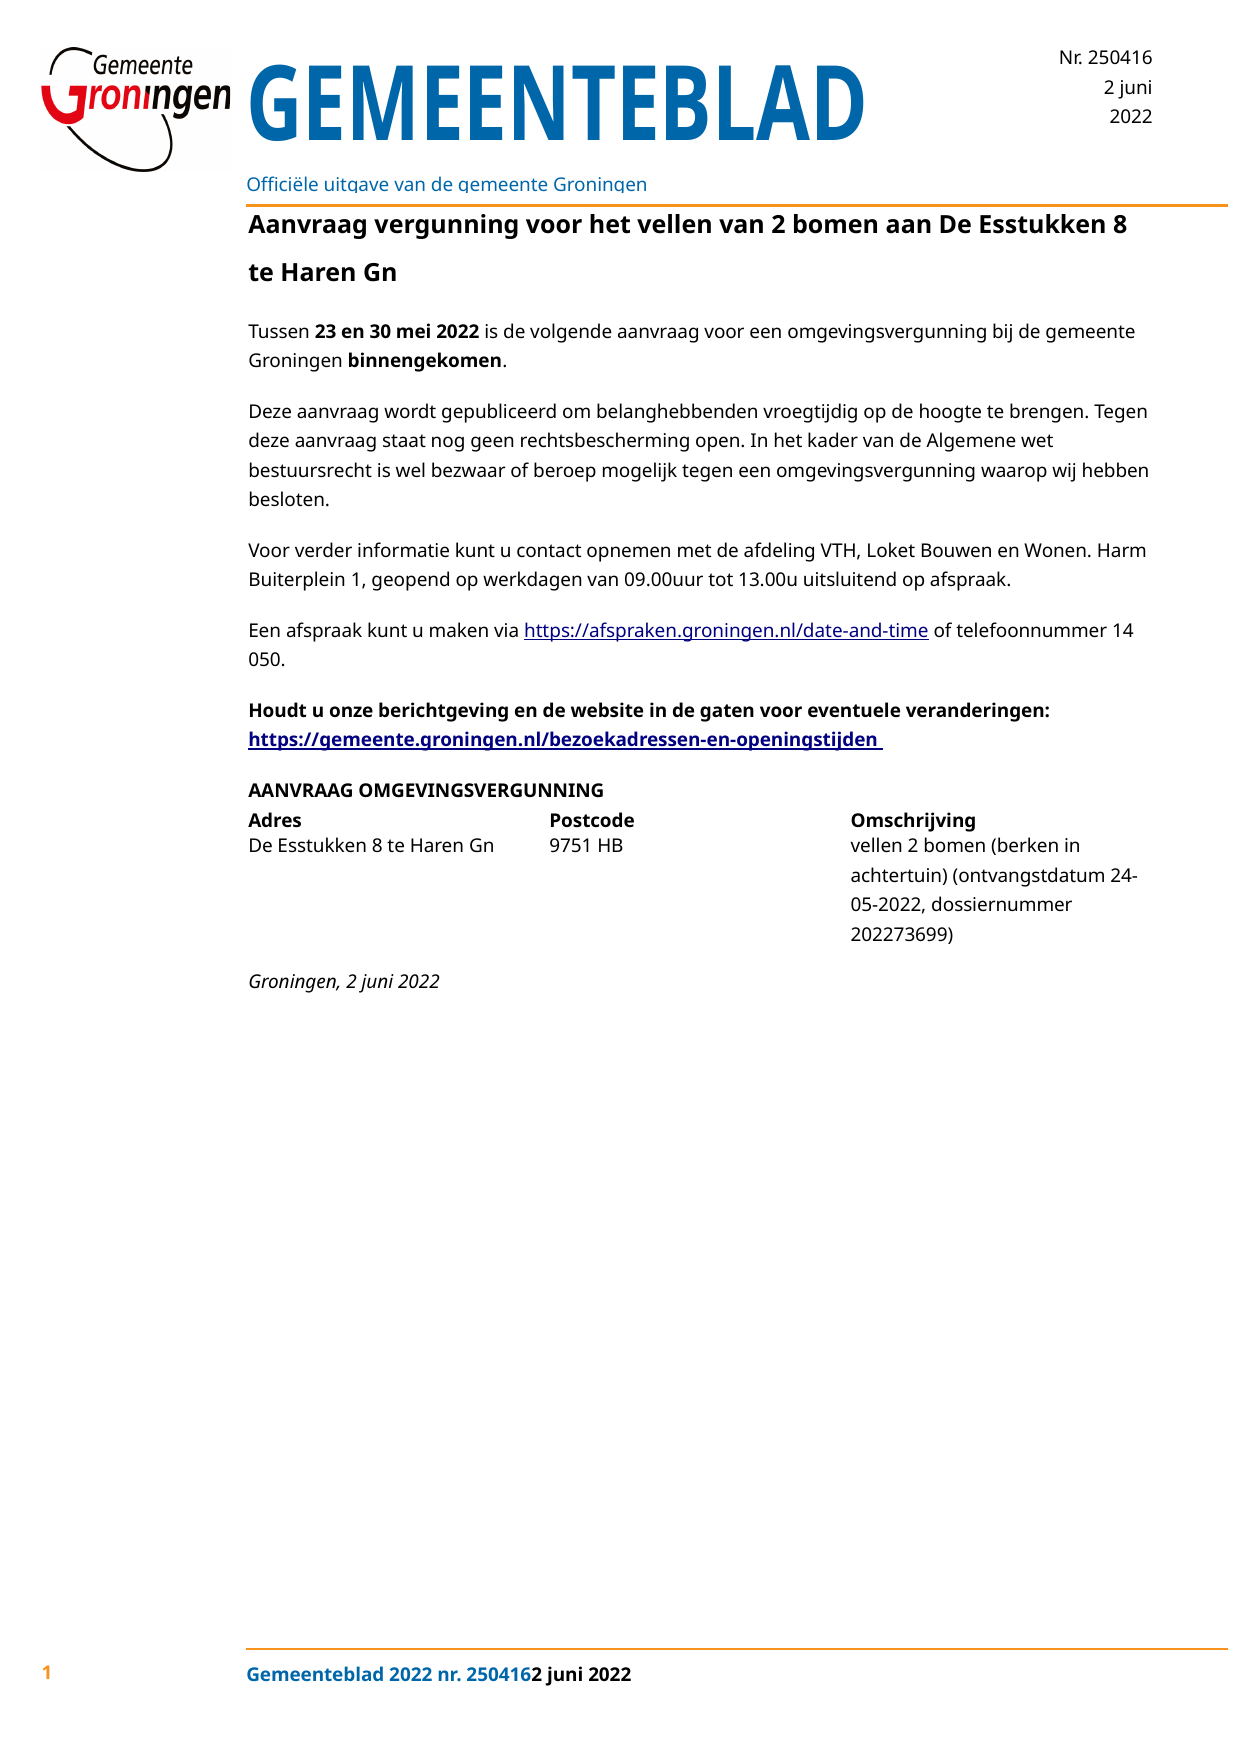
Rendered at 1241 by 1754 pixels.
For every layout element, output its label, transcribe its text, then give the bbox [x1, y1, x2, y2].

table_cell 9751 HB [549, 833, 850, 947]
picture [41, 47, 231, 172]
text Groningen, 2 juni 2022 [248, 968, 1152, 994]
table_header Postcode [549, 807, 850, 832]
table_cell De Esstukken 8 te Haren Gn [248, 833, 549, 947]
text AANVRAAG OMGEVINGSVERGUNNING [248, 777, 1152, 803]
text Deze aanvraag wordt gepubliceerd om belanghebbenden vroegtijdig op de hoogte te brengen. Tegen deze aanvraag staat nog geen rechtsbescherming open. In het kader van de Algemene wet bestuursrecht is wel bezwaar of beroep mogelijk tegen een omgevingsvergunning waarop wij hebben besloten. [248, 398, 1152, 512]
text Een afspraak kunt u maken via https://afspraken.groningen.nl/date-and-time of telefoonnummer 14 050. [248, 617, 1152, 672]
text Tussen 23 en 30 mei 2022 is de volgende aanvraag voor een omgevingsvergunning bij de gemeente Groningen binnengekomen. [248, 318, 1152, 373]
table_cell vellen 2 bomen (berken in achtertuin) (ontvangstdatum 24-05-2022, dossiernummer 202273699) [850, 833, 1152, 947]
text Aanvraag vergunning voor het vellen van 2 bomen aan De Esstukken 8 te Haren Gn [248, 207, 1152, 288]
text Houdt u onze berichtgeving en de website in de gaten voor eventuele veranderingen: https://gemeente.groningen.nl/bezoekadressen-en-openingstijden [248, 697, 1152, 752]
text Voor verder informatie kunt u contact opnemen met de afdeling VTH, Loket Bouwen en Wonen. Harm Buiterplein 1, geopend op werkdagen van 09.00uur tot 13.00u uitsluitend op afspraak. [248, 537, 1152, 592]
table_header Omschrijving [850, 807, 1152, 832]
table_header Adres [248, 807, 549, 832]
